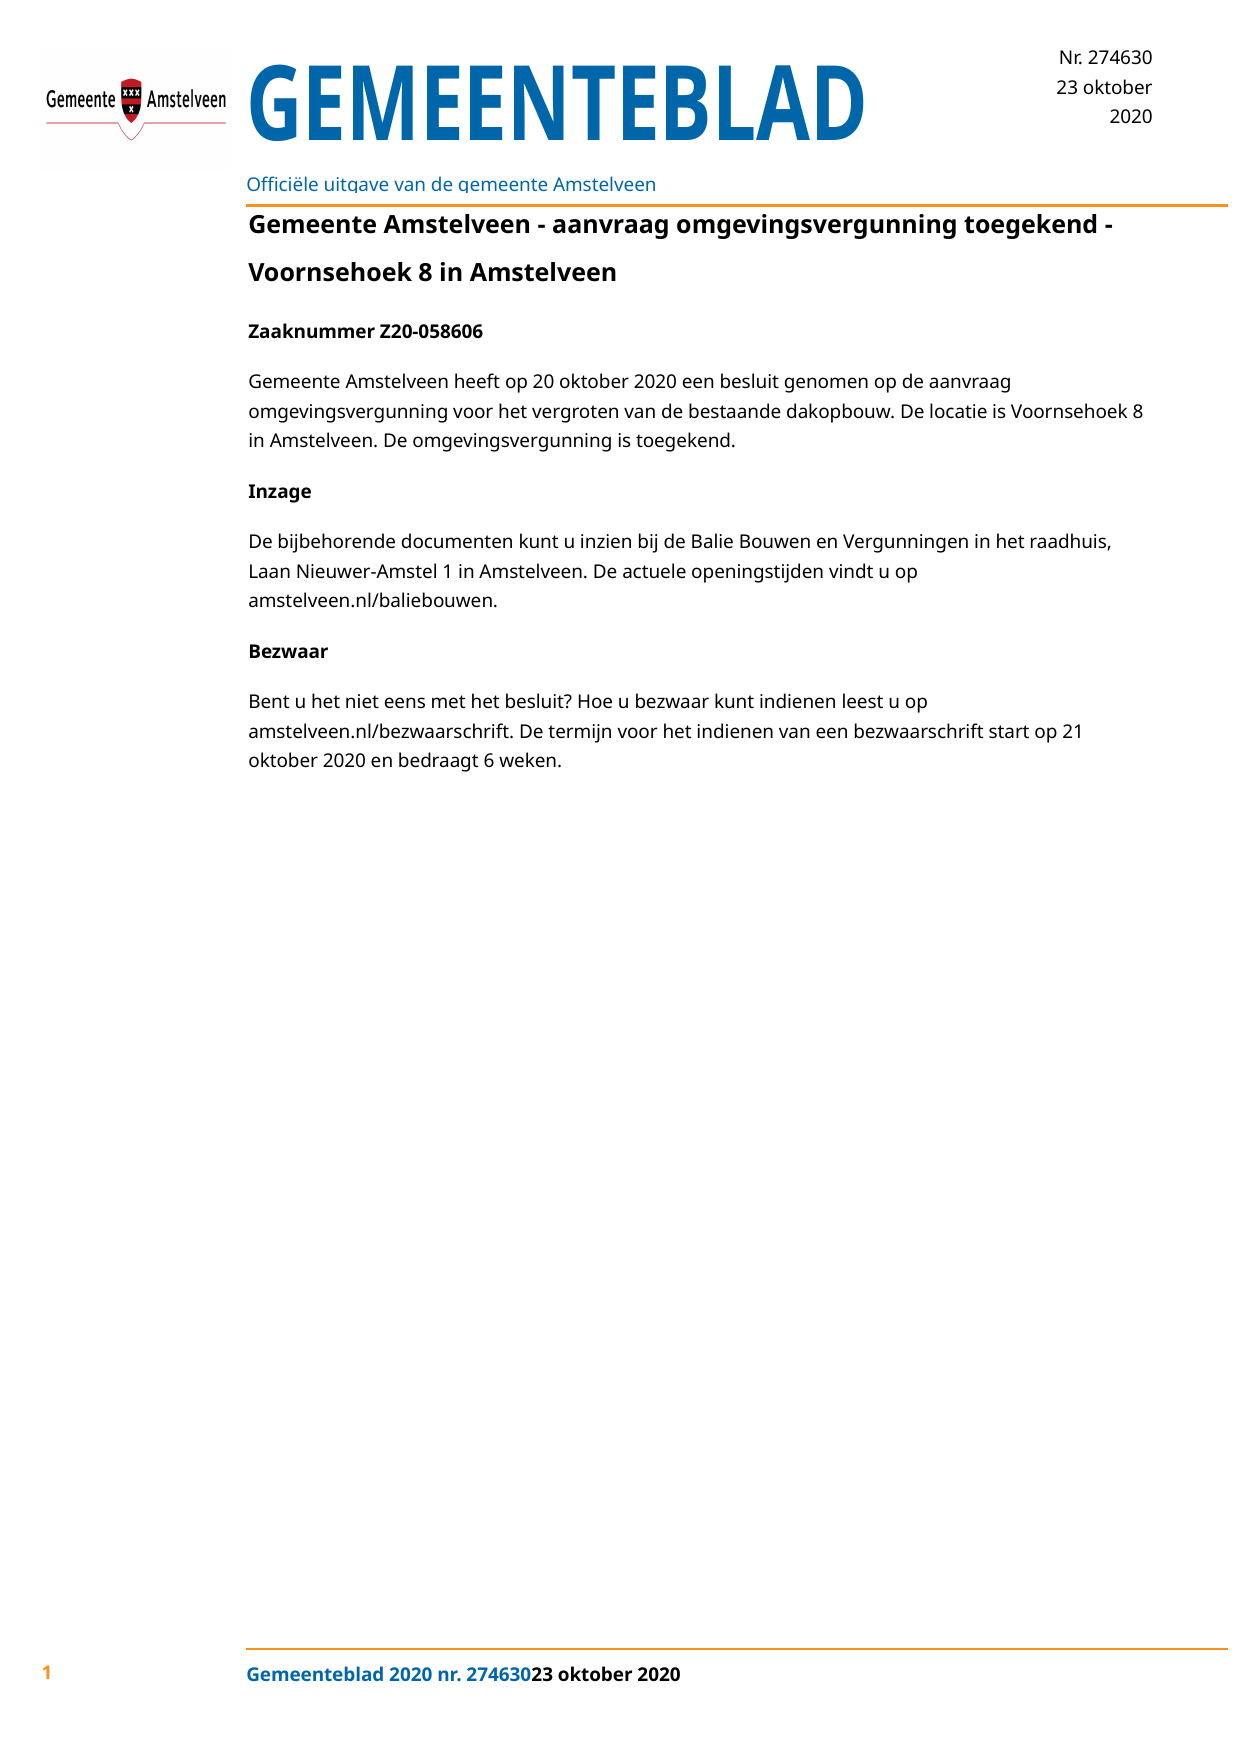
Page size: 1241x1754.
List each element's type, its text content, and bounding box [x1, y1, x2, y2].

text Zaaknummer Z20-058606 [248, 318, 1152, 344]
text De bijbehorende documenten kunt u inzien bij de Balie Bouwen en Vergunningen in het raadhuis, Laan Nieuwer-Amstel 1 in Amstelveen. De actuele openingstijden vindt u op amstelveen.nl/baliebouwen. [248, 528, 1152, 613]
picture [41, 47, 231, 172]
text Inzage [248, 478, 1152, 504]
text Gemeente Amstelveen heeft op 20 oktober 2020 een besluit genomen op de aanvraag omgevingsvergunning voor het vergroten van de bestaande dakopbouw. De locatie is Voornsehoek 8 in Amstelveen. De omgevingsvergunning is toegekend. [248, 368, 1152, 453]
text Gemeente Amstelveen - aanvraag omgevingsvergunning toegekend - Voornsehoek 8 in Amstelveen [248, 207, 1152, 288]
text Bezwaar [248, 638, 1152, 664]
text Bent u het niet eens met het besluit? Hoe u bezwaar kunt indienen leest u op amstelveen.nl/bezwaarschrift. De termijn voor het indienen van een bezwaarschrift start op 21 oktober 2020 en bedraagt 6 weken. [248, 688, 1152, 773]
